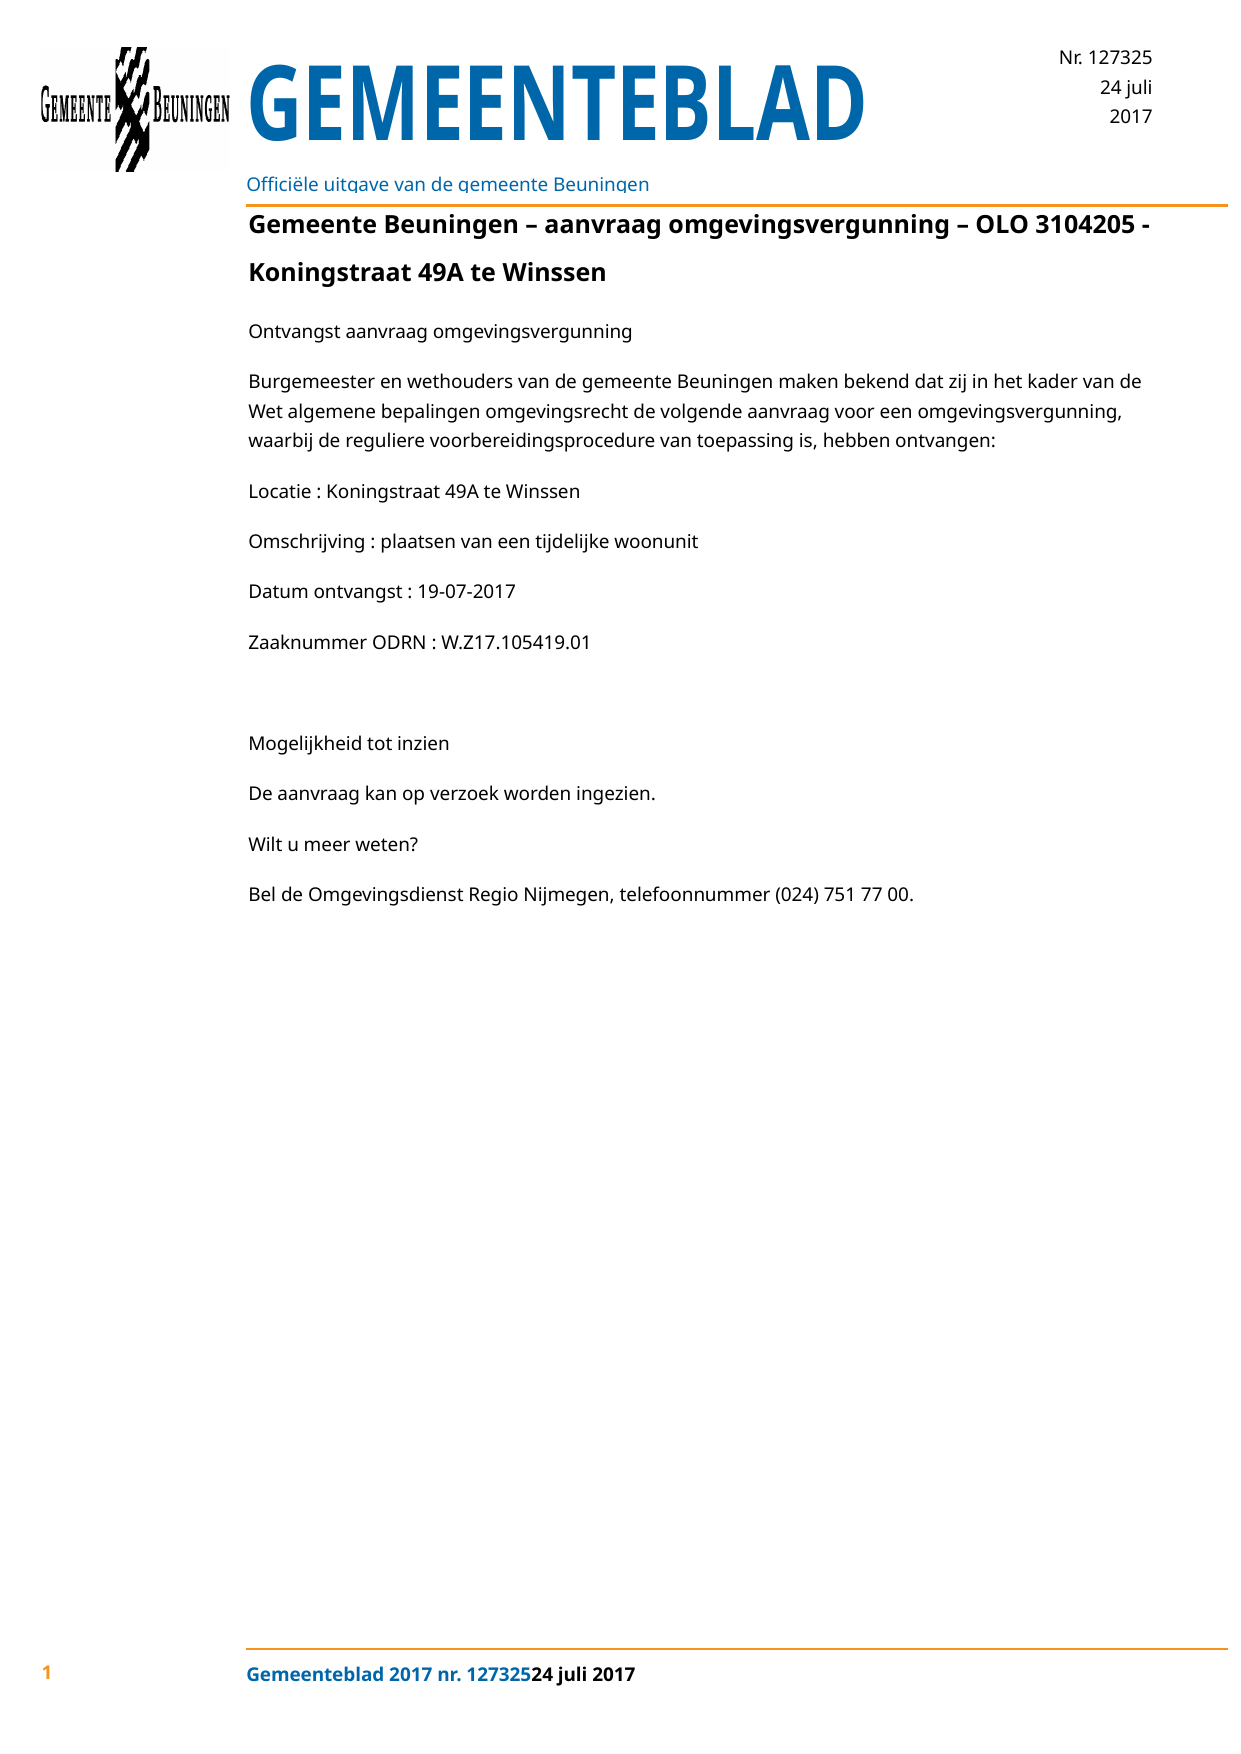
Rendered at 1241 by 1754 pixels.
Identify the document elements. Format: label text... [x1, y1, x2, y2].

text Bel de Omgevingsdienst Regio Nijmegen, telefoonnummer (024) 751 77 00. [248, 881, 1152, 907]
text Ontvangst aanvraag omgevingsvergunning [248, 318, 1152, 344]
picture [41, 47, 231, 172]
text Locatie : Koningstraat 49A te Winssen [248, 478, 1152, 504]
text Burgemeester en wethouders van de gemeente Beuningen maken bekend dat zij in het kader van de Wet algemene bepalingen omgevingsrecht de volgende aanvraag voor een omgevingsvergunning, waarbij de reguliere voorbereidingsprocedure van toepassing is, hebben ontvangen: [248, 368, 1152, 453]
text Zaaknummer ODRN : W.Z17.105419.01 [248, 629, 1152, 655]
text De aanvraag kan op verzoek worden ingezien. [248, 780, 1152, 806]
text Wilt u meer weten? [248, 831, 1152, 857]
text Omschrijving : plaatsen van een tijdelijke woonunit [248, 528, 1152, 554]
text Gemeente Beuningen – aanvraag omgevingsvergunning – OLO 3104205 - Koningstraat 49A te Winssen [248, 207, 1152, 288]
text Mogelijkheid tot inzien [248, 730, 1152, 756]
text Datum ontvangst : 19-07-2017 [248, 579, 1152, 604]
